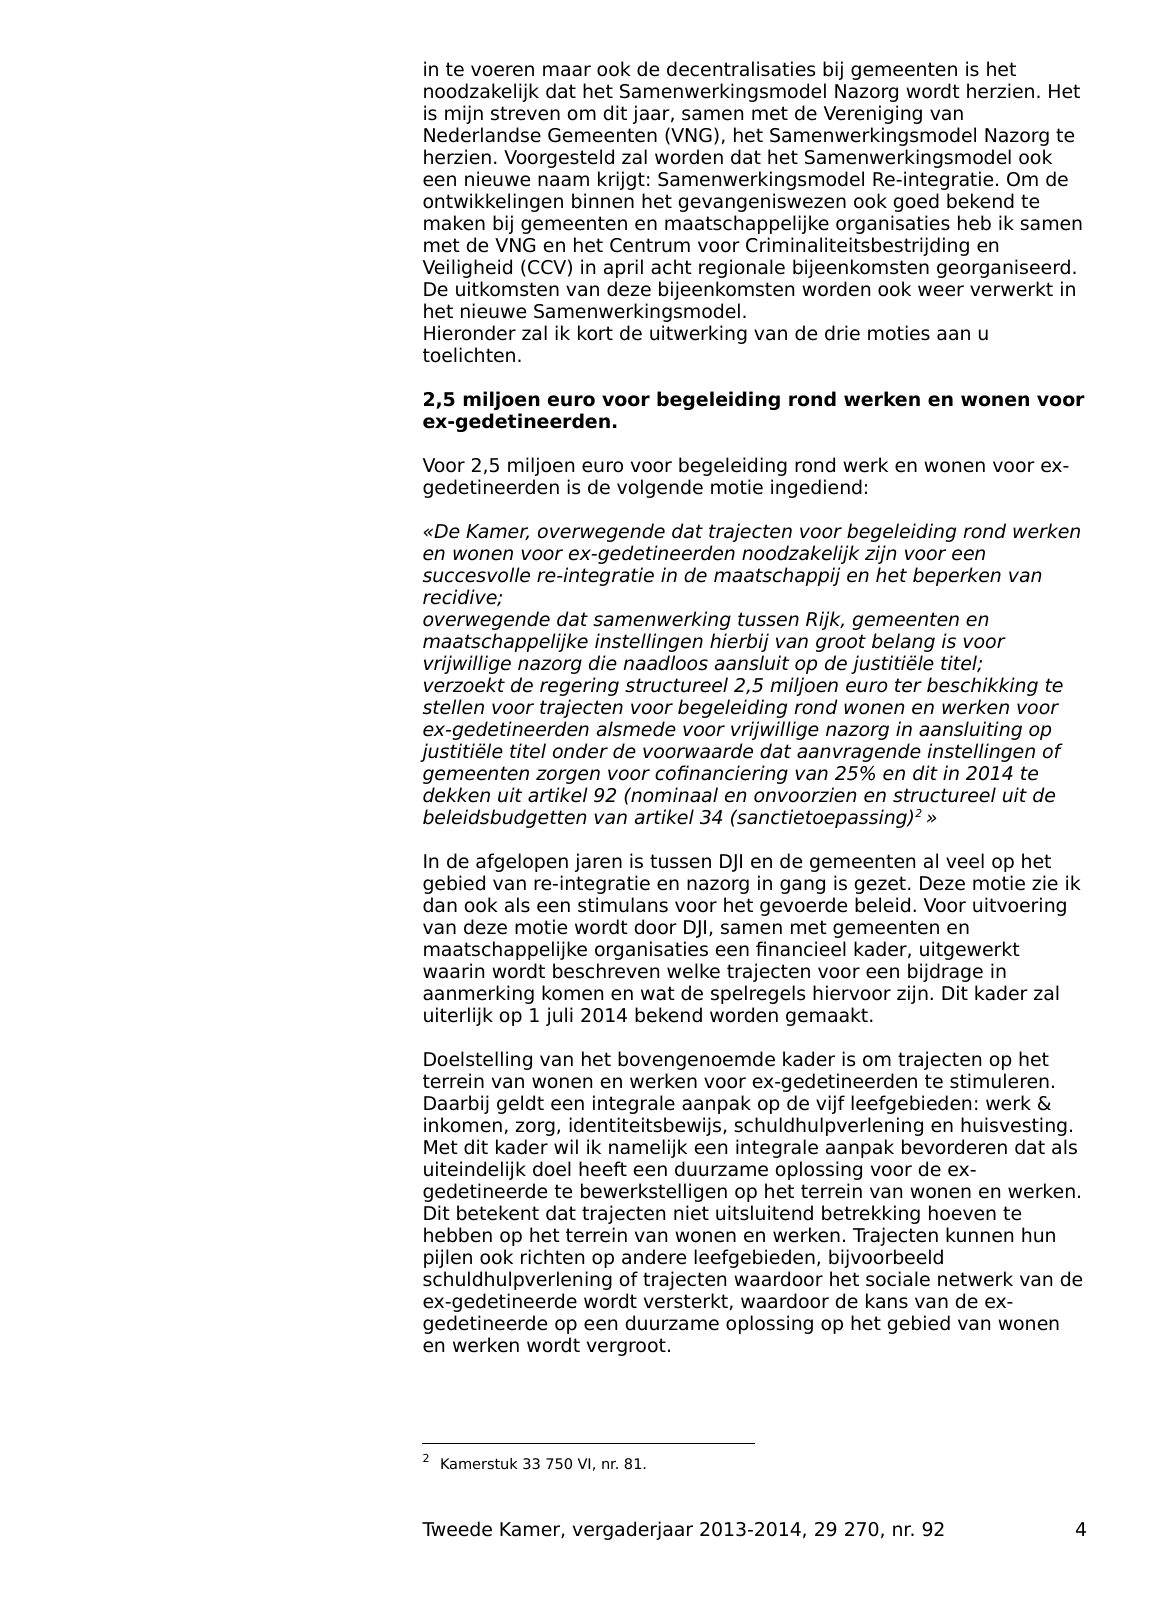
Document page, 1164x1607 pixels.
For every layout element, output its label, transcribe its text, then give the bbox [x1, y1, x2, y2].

text In de afgelopen jaren is tussen DJI en de gemeenten al veel op het gebied van re-integratie en nazorg in gang is gezet. Deze motie zie ik dan ook als een stimulans voor het gevoerde beleid. Voor uitvoering van deze motie wordt door DJI, samen met gemeenten en maatschappelijke organisaties een financieel kader, uitgewerkt waarin wordt beschreven welke trajecten voor een bijdrage in aanmerking komen en wat de spelregels hiervoor zijn. Dit kader zal uiterlijk op 1 juli 2014 bekend worden gemaakt. [422, 851, 1087, 1027]
text Voor 2,5 miljoen euro voor begeleiding rond werk en wonen voor ex-gedetineerden is de volgende motie ingediend: [422, 455, 1087, 499]
text overwegende dat samenwerking tussen Rijk, gemeenten en maatschappelijke instellingen hierbij van groot belang is voor vrijwillige nazorg die naadloos aansluit op de justitiële titel; [422, 609, 1087, 675]
text verzoekt de regering structureel 2,5 miljoen euro ter beschikking te stellen voor trajecten voor begeleiding rond wonen en werken voor ex-gedetineerden alsmede voor vrijwillige nazorg in aansluiting op justitiële titel onder de voorwaarde dat aanvragende instellingen of gemeenten zorgen voor cofinanciering van 25% en dit in 2014 te dekken uit artikel 92 (nominaal en onvoorzien en structureel uit de beleidsbudgetten van artikel 34 (sanctietoepassing)» [422, 675, 1087, 829]
text Hieronder zal ik kort de uitwerking van de drie moties aan u toelichten. [422, 323, 1087, 367]
text «De Kamer, overwegende dat trajecten voor begeleiding rond werken en wonen voor ex-gedetineerden noodzakelijk zijn voor een succesvolle re-integratie in de maatschappij en het beperken van recidive; [422, 521, 1087, 609]
text 2,5 miljoen euro voor begeleiding rond werken en wonen voor ex-gedetineerden. [422, 389, 1087, 433]
text Doelstelling van het bovengenoemde kader is om trajecten op het terrein van wonen en werken voor ex-gedetineerden te stimuleren. Daarbij geldt een integrale aanpak op de vijf leefgebieden: werk & inkomen, zorg, identiteitsbewijs, schuldhulpverlening en huisvesting. Met dit kader wil ik namelijk een integrale aanpak bevorderen dat als uiteindelijk doel heeft een duurzame oplossing voor de ex-gedetineerde te bewerkstelligen op het terrein van wonen en werken. Dit betekent dat trajecten niet uitsluitend betrekking hoeven te hebben op het terrein van wonen en werken. Trajecten kunnen hun pijlen ook richten op andere leefgebieden, bijvoorbeeld schuldhulpverlening of trajecten waardoor het sociale netwerk van de ex-gedetineerde wordt versterkt, waardoor de kans van de ex-gedetineerde op een duurzame oplossing op het gebied van wonen en werken wordt vergroot. [422, 1049, 1087, 1357]
text in te voeren maar ook de decentralisaties bij gemeenten is het noodzakelijk dat het Samenwerkingsmodel Nazorg wordt herzien. Het is mijn streven om dit jaar, samen met de Vereniging van Nederlandse Gemeenten (VNG), het Samenwerkingsmodel Nazorg te herzien. Voorgesteld zal worden dat het Samenwerkingsmodel ook een nieuwe naam krijgt: Samenwerkingsmodel Re-integratie. Om de ontwikkelingen binnen het gevangeniswezen ook goed bekend te maken bij gemeenten en maatschappelijke organisaties heb ik samen met de VNG en het Centrum voor Criminaliteitsbestrijding en Veiligheid (CCV) in april acht regionale bijeenkomsten georganiseerd. De uitkomsten van deze bijeenkomsten worden ook weer verwerkt in het nieuwe Samenwerkingsmodel. [422, 59, 1087, 323]
text Kamerstuk 33 750 VI, nr. 81. [422, 1452, 1087, 1474]
